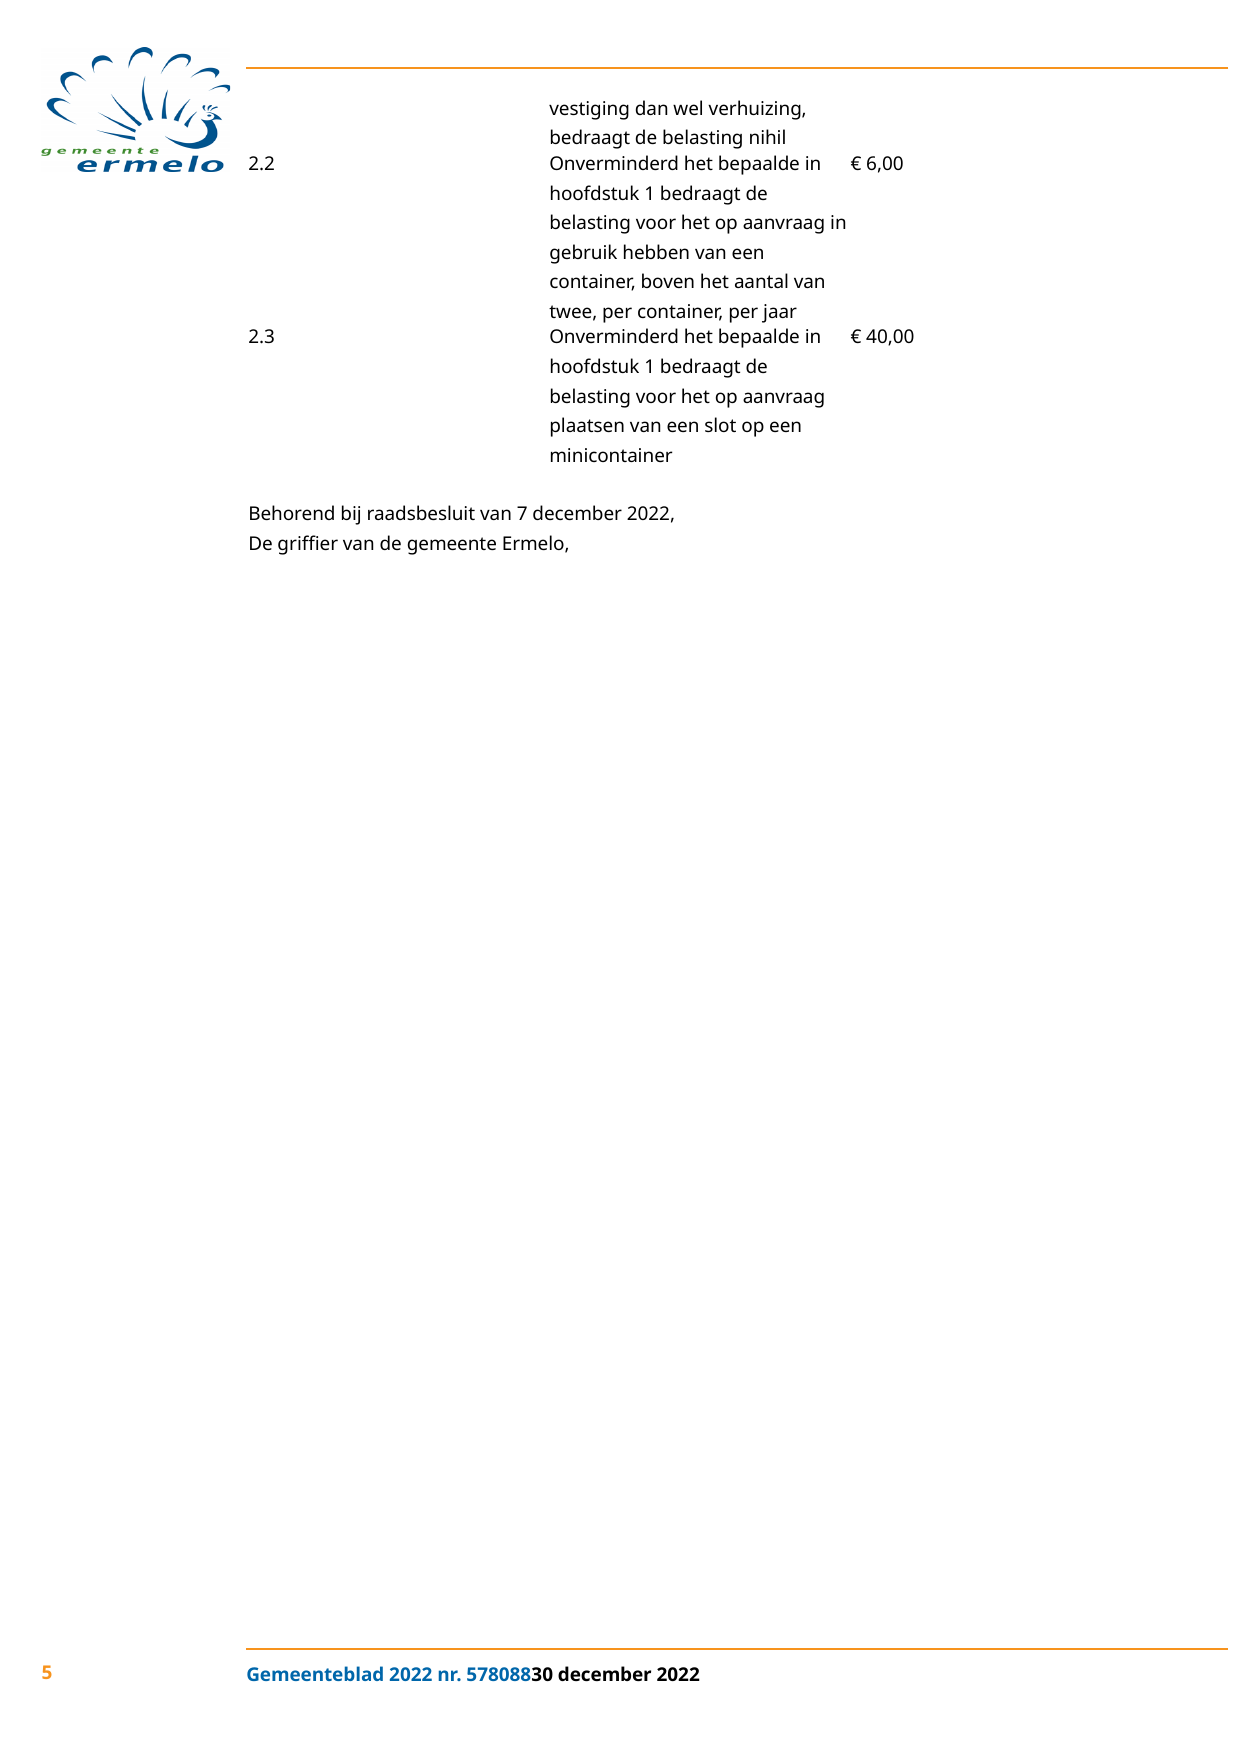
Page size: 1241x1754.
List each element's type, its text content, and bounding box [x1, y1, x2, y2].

table_cell 2.3 [248, 324, 549, 468]
table_cell [248, 95, 549, 150]
table_cell Onverminderd het bepaalde in hoofdstuk 1 bedraagt de belasting voor het op aanvraag in gebruik hebben van een container, boven het aantal van twee, per container, per jaar [549, 150, 850, 324]
picture [41, 47, 231, 172]
table_cell € 6,00 [850, 150, 1152, 324]
text Behorend bij raadsbesluit van 7 december 2022, [248, 501, 1152, 526]
text De griffier van de gemeente Ermelo, [248, 530, 1152, 556]
table_cell 2.2 [248, 150, 549, 324]
table_cell vestiging dan wel verhuizing, bedraagt de belasting nihil [549, 95, 850, 150]
table_cell [850, 95, 1152, 150]
table_cell € 40,00 [850, 324, 1152, 468]
table_cell Onverminderd het bepaalde in hoofdstuk 1 bedraagt de belasting voor het op aanvraag plaatsen van een slot op een minicontainer [549, 324, 850, 468]
